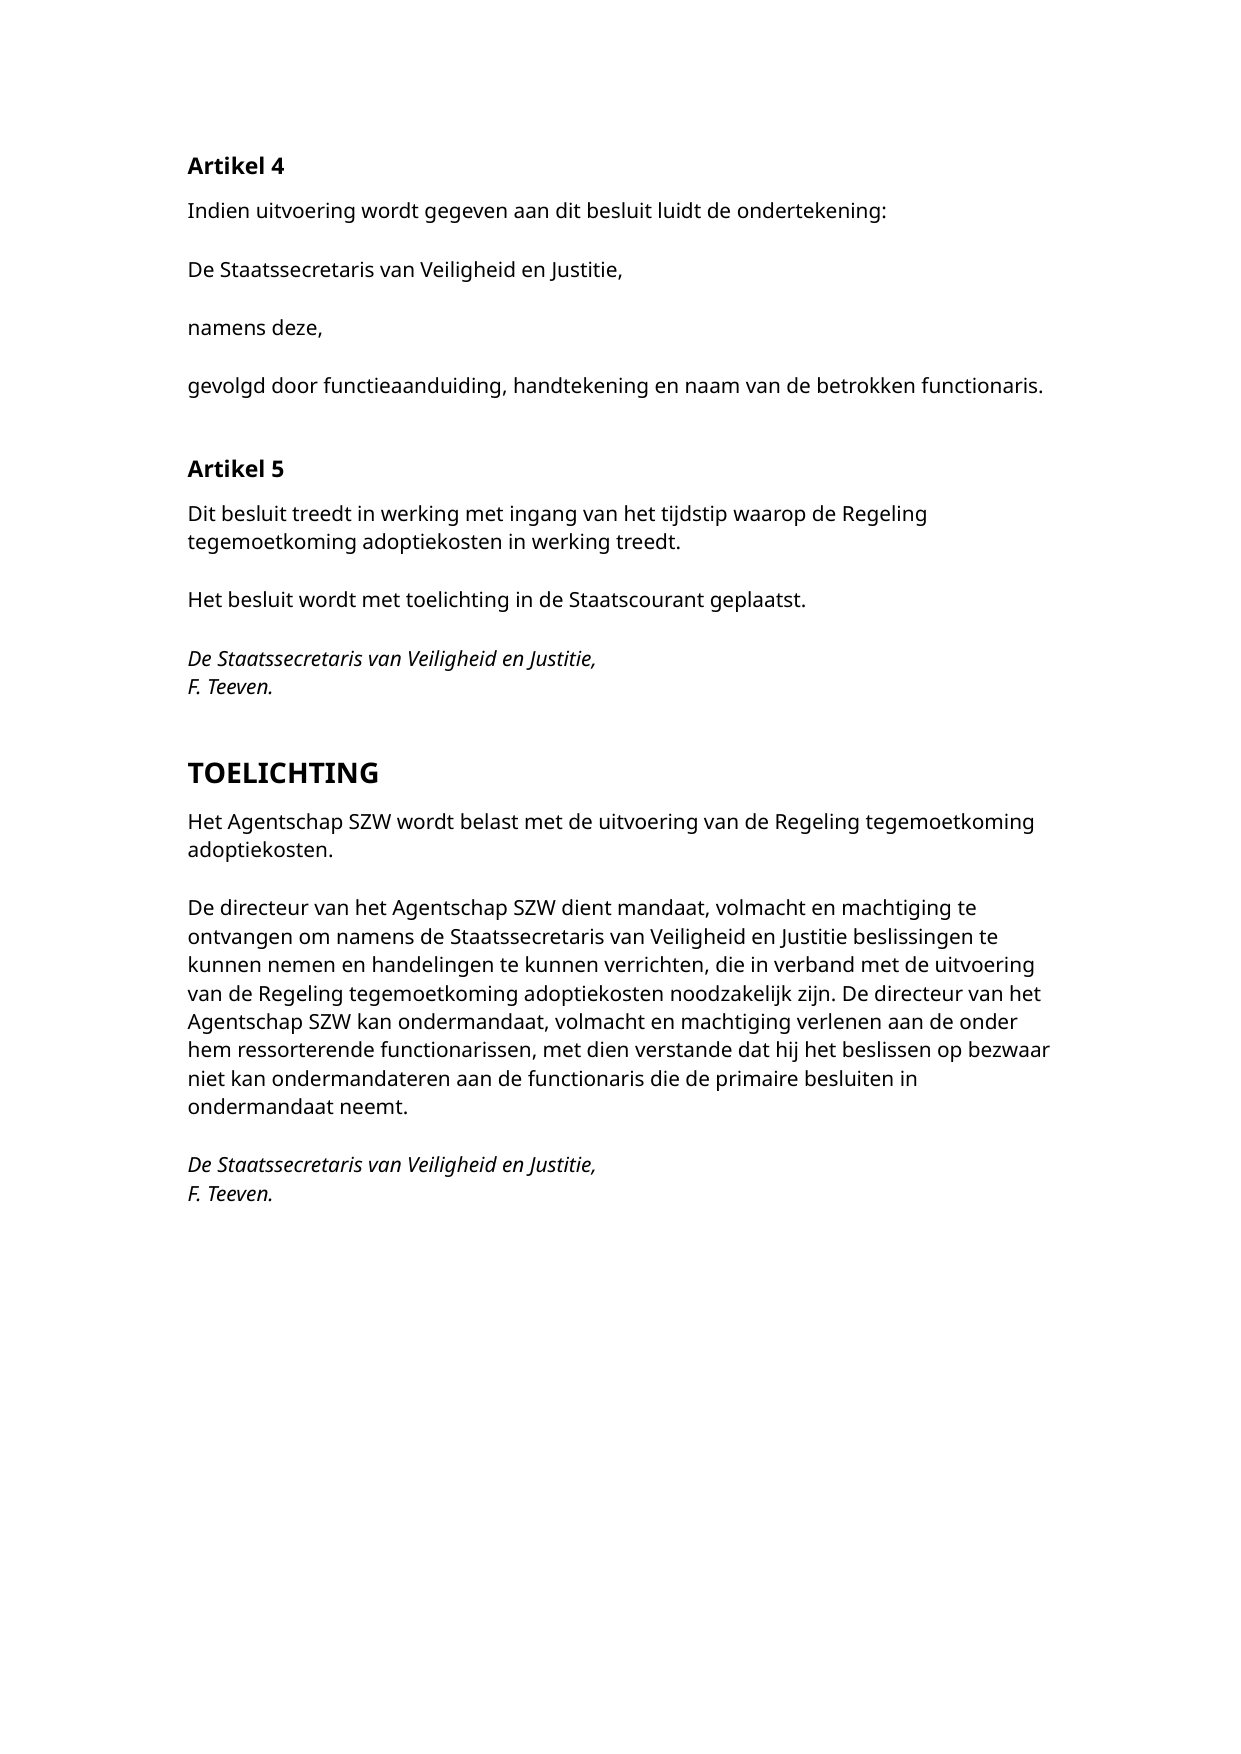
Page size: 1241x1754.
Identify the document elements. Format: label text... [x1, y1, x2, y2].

text F. Teeven. [187, 1179, 1053, 1207]
text Het besluit wordt met toelichting in de Staatscourant geplaatst. [187, 586, 1053, 614]
text gevolgd door functieaanduiding, handtekening en naam van de betrokken functionaris. [187, 372, 1053, 400]
text namens deze, [187, 313, 1053, 342]
text De Staatssecretaris van Veiligheid en Justitie, [187, 644, 1053, 672]
text Het Agentschap SZW wordt belast met de uitvoering van de Regeling tegemoetkoming adoptiekosten. [187, 807, 1053, 864]
text De Staatssecretaris van Veiligheid en Justitie, [187, 255, 1053, 283]
text De directeur van het Agentschap SZW dient mandaat, volmacht en machtiging te ontvangen om namens de Staatssecretaris van Veiligheid en Justitie beslissingen te kunnen nemen en handelingen te kunnen verrichten, die in verband met de uitvoering van de Regeling tegemoetkoming adoptiekosten noodzakelijk zijn. De directeur van het Agentschap SZW kan ondermandaat, volmacht en machtiging verlenen aan de onder hem ressorterende functionarissen, met dien verstande dat hij het beslissen op bezwaar niet kan ondermandateren aan de functionaris die de primaire besluiten in ondermandaat neemt. [187, 893, 1053, 1121]
subtitle Artikel 4 [187, 150, 1053, 181]
subtitle Artikel 5 [187, 452, 1053, 484]
text Dit besluit treedt in werking met ingang van het tijdstip waarop de Regeling tegemoetkoming adoptiekosten in werking treedt. [187, 499, 1053, 556]
text Indien uitvoering wordt gegeven aan dit besluit luidt de ondertekening: [187, 196, 1053, 225]
text De Staatssecretaris van Veiligheid en Justitie, [187, 1150, 1053, 1179]
subtitle TOELICHTING [187, 753, 1053, 792]
text F. Teeven. [187, 672, 1053, 701]
